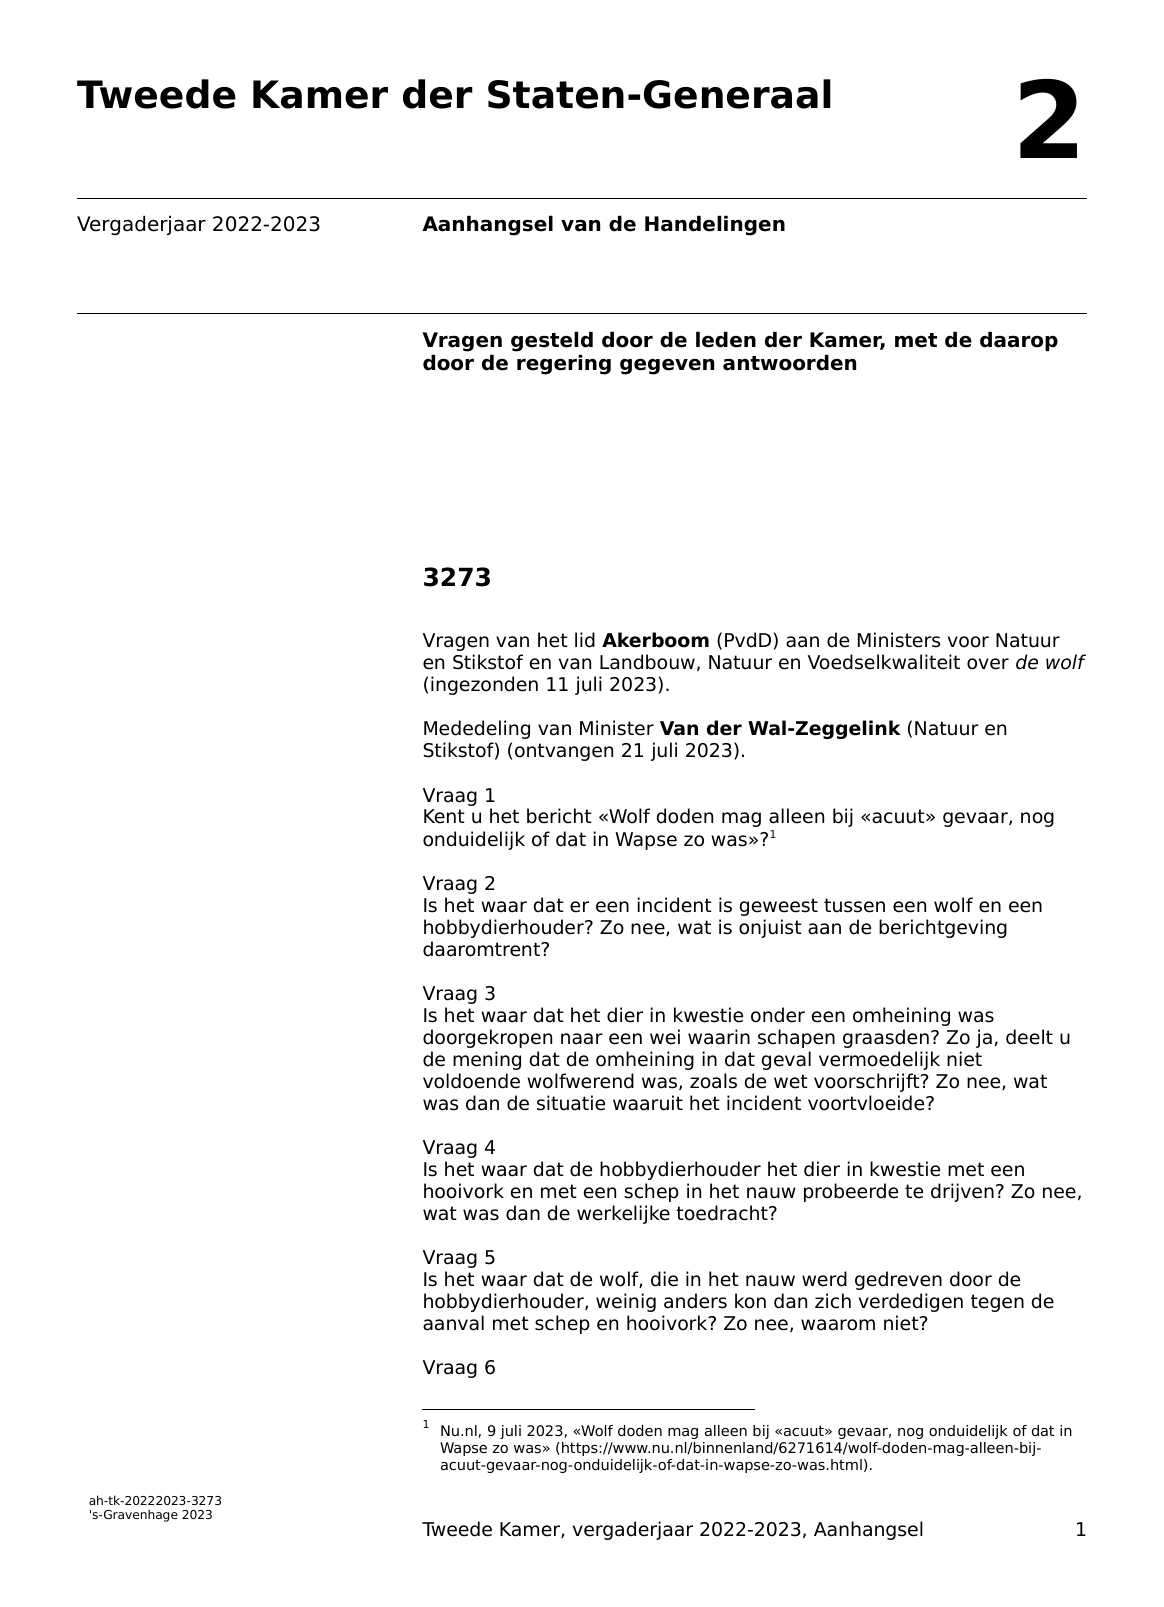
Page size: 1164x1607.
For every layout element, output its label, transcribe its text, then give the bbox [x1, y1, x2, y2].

text Vraag 2 [422, 873, 1087, 894]
text Is het waar dat er een incident is geweest tussen een wolf en een hobbydierhouder? Zo nee, wat is onjuist aan de berichtgeving daaromtrent? [422, 894, 1087, 961]
text Vraag 1 [422, 784, 1087, 806]
text Vraag 4 [422, 1137, 1087, 1159]
text ah-tk-20222023-3273 [88, 1494, 323, 1508]
text Is het waar dat de wolf, die in het nauw werd gedreven door de hobbydierhouder, weinig anders kon dan zich verdedigen tegen de aanval met schep en hooivork? Zo nee, waarom niet? [422, 1269, 1087, 1335]
text Is het waar dat het dier in kwestie onder een omheining was doorgekropen naar een wei waarin schapen graasden? Zo ja, deelt u de mening dat de omheining in dat geval vermoedelijk niet voldoende wolfwerend was, zoals de wet voorschrijft? Zo nee, wat was dan de situatie waaruit het incident voortvloeide? [422, 1005, 1087, 1114]
table_header 2 [886, 59, 1087, 198]
table_header Tweede Kamer der Staten-Generaal [77, 59, 886, 198]
text Is het waar dat de hobbydierhouder het dier in kwestie met een hooivork en met een schep in het nauw probeerde te drijven? Zo nee, wat was dan de werkelijke toedracht? [422, 1159, 1087, 1225]
table_cell Vragen gesteld door de leden der Kamer, met de daarop door de regering gegeven antwoorden [422, 314, 1087, 375]
text Vraag 3 [422, 983, 1087, 1005]
text 3273 [422, 563, 1087, 592]
text Vraag 6 [422, 1357, 1087, 1379]
text Nu.nl, 9 juli 2023, «Wolf doden mag alleen bij «acuut» gevaar, nog onduidelijk of dat in Wapse zo was» (https://www.nu.nl/binnenland/6271614/wolf-doden-mag-alleen-bij-acuut-gevaar-nog-onduidelijk-of-dat-in-wapse-zo-was.html). [422, 1418, 1087, 1474]
text Vraag 5 [422, 1247, 1087, 1269]
text 's-Gravenhage 2023 [88, 1508, 323, 1522]
table_cell Aanhangsel van de Handelingen [422, 199, 1087, 313]
text Mededeling van Minister Van der Wal-Zeggelink (Natuur en Stikstof) (ontvangen 21 juli 2023). [422, 718, 1087, 762]
table_cell [77, 314, 422, 375]
text Kent u het bericht «Wolf doden mag alleen bij «acuut» gevaar, nog onduidelijk of dat in Wapse zo was»? [422, 806, 1087, 850]
table_cell Vergaderjaar 2022-2023 [77, 199, 422, 313]
text Vragen van het lid Akerboom (PvdD) aan de Ministers voor Natuur en Stikstof en van Landbouw, Natuur en Voedselkwaliteit over de wolf (ingezonden 11 juli 2023). [422, 630, 1087, 696]
